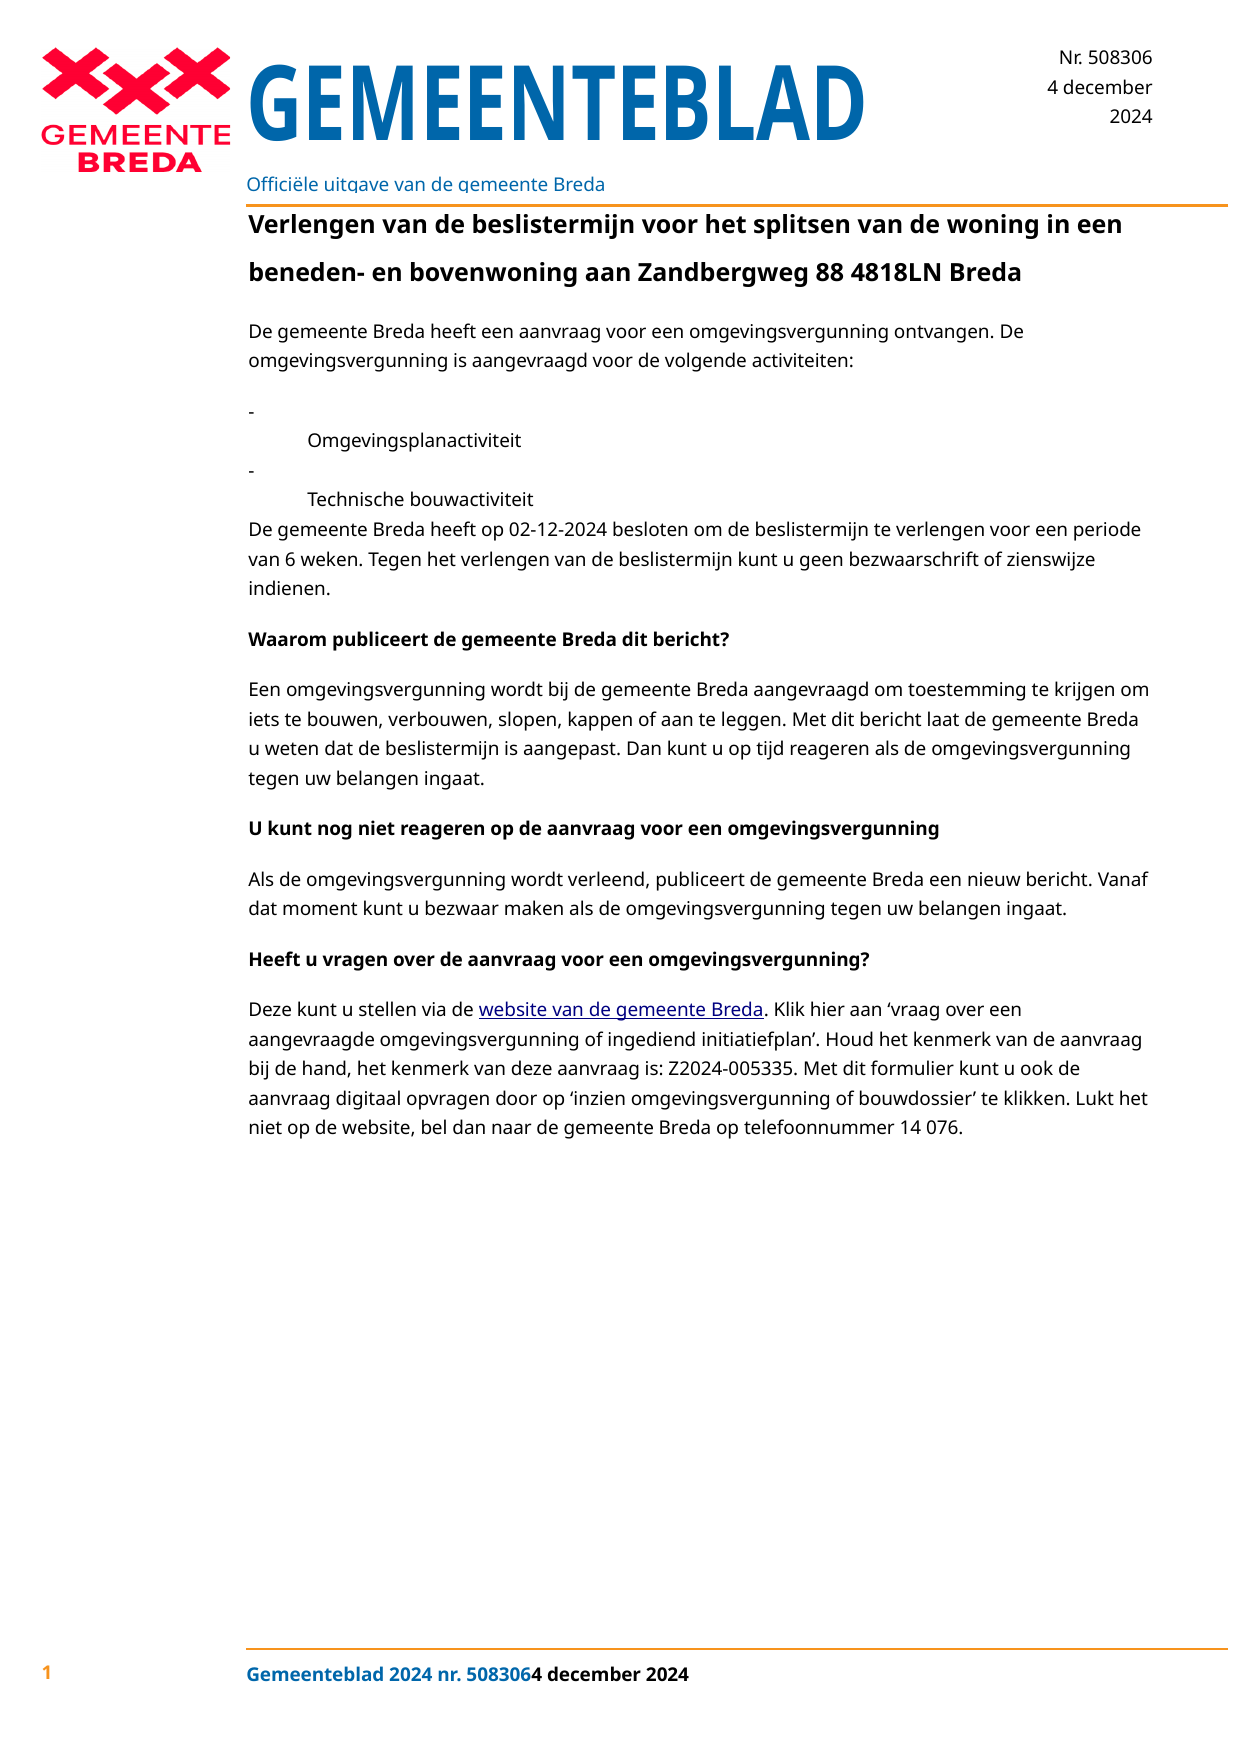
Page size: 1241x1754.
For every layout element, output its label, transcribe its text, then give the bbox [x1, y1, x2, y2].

text Als de omgevingsvergunning wordt verleend, publiceert de gemeente Breda een nieuw bericht. Vanaf dat moment kunt u bezwaar maken als de omgevingsvergunning tegen uw belangen ingaat. [248, 866, 1152, 921]
text Heeft u vragen over de aanvraag voor een omgevingsvergunning? [248, 946, 1152, 972]
picture [41, 47, 231, 172]
list Technische bouwactiviteit [248, 487, 1152, 512]
text U kunt nog niet reageren op de aanvraag voor een omgevingsvergunning [248, 815, 1152, 841]
text Deze kunt u stellen via de website van de gemeente Breda. Klik hier aan ‘vraag over een aangevraagde omgevingsvergunning of ingediend initiatiefplan’. Houd het kenmerk van de aanvraag bij de hand, het kenmerk van deze aanvraag is: Z2024-005335. Met dit formulier kunt u ook de aanvraag digitaal opvragen door op ‘inzien omgevingsvergunning of bouwdossier’ te klikken. Lukt het niet op de website, bel dan naar de gemeente Breda op telefoonnummer 14 076. [248, 996, 1152, 1140]
text Een omgevingsvergunning wordt bij de gemeente Breda aangevraagd om toestemming te krijgen om iets te bouwen, verbouwen, slopen, kappen of aan te leggen. Met dit bericht laat de gemeente Breda u weten dat de beslistermijn is aangepast. Dan kunt u op tijd reageren als de omgevingsvergunning tegen uw belangen ingaat. [248, 676, 1152, 791]
text Waarom publiceert de gemeente Breda dit bericht? [248, 626, 1152, 652]
text Verlengen van de beslistermijn voor het splitsen van de woning in een beneden- en bovenwoning aan Zandbergweg 88 4818LN Breda [248, 207, 1152, 288]
text De gemeente Breda heeft een aanvraag voor een omgevingsvergunning ontvangen. De omgevingsvergunning is aangevraagd voor de volgende activiteiten: [248, 318, 1152, 373]
list Omgevingsplanactiviteit [248, 427, 1152, 453]
text De gemeente Breda heeft op 02-12-2024 besloten om de beslistermijn te verlengen voor een periode van 6 weken. Tegen het verlengen van de beslistermijn kunt u geen bezwaarschrift of zienswijze indienen. [248, 516, 1152, 601]
